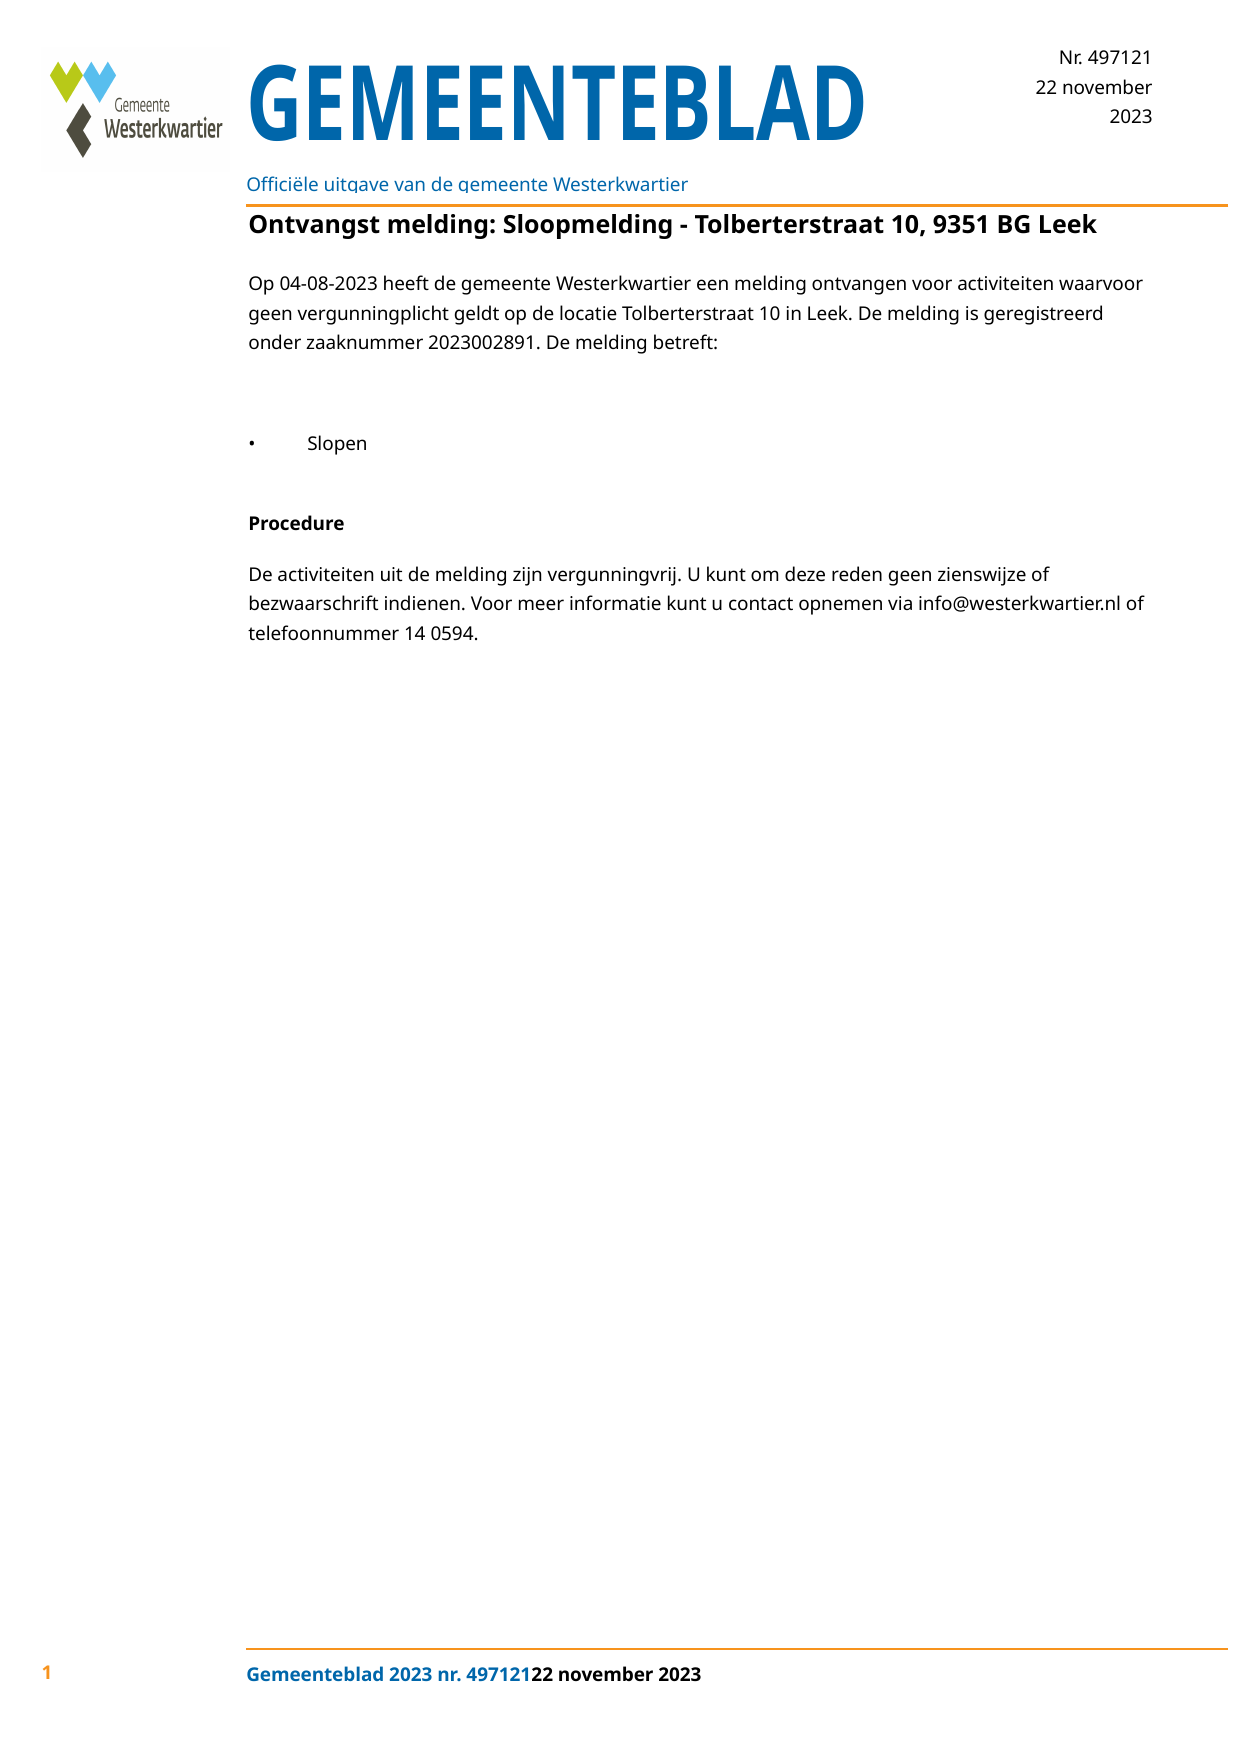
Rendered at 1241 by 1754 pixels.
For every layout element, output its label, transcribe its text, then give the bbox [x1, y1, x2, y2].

picture [41, 47, 231, 172]
text Op 04-08-2023 heeft de gemeente Westerkwartier een melding ontvangen voor activiteiten waarvoor geen vergunningplicht geldt op de locatie Tolberterstraat 10 in Leek. De melding is geregistreerd onder zaaknummer 2023002891. De melding betreft: [248, 270, 1152, 355]
text De activiteiten uit de melding zijn vergunningvrij. U kunt om deze reden geen zienswijze of bezwaarschrift indienen. Voor meer informatie kunt u contact opnemen via info@westerkwartier.nl of telefoonnummer 14 0594. [248, 561, 1152, 646]
list Slopen [248, 430, 1152, 456]
text Procedure [248, 510, 1152, 536]
text Ontvangst melding: Sloopmelding - Tolberterstraat 10, 9351 BG Leek [248, 207, 1152, 241]
